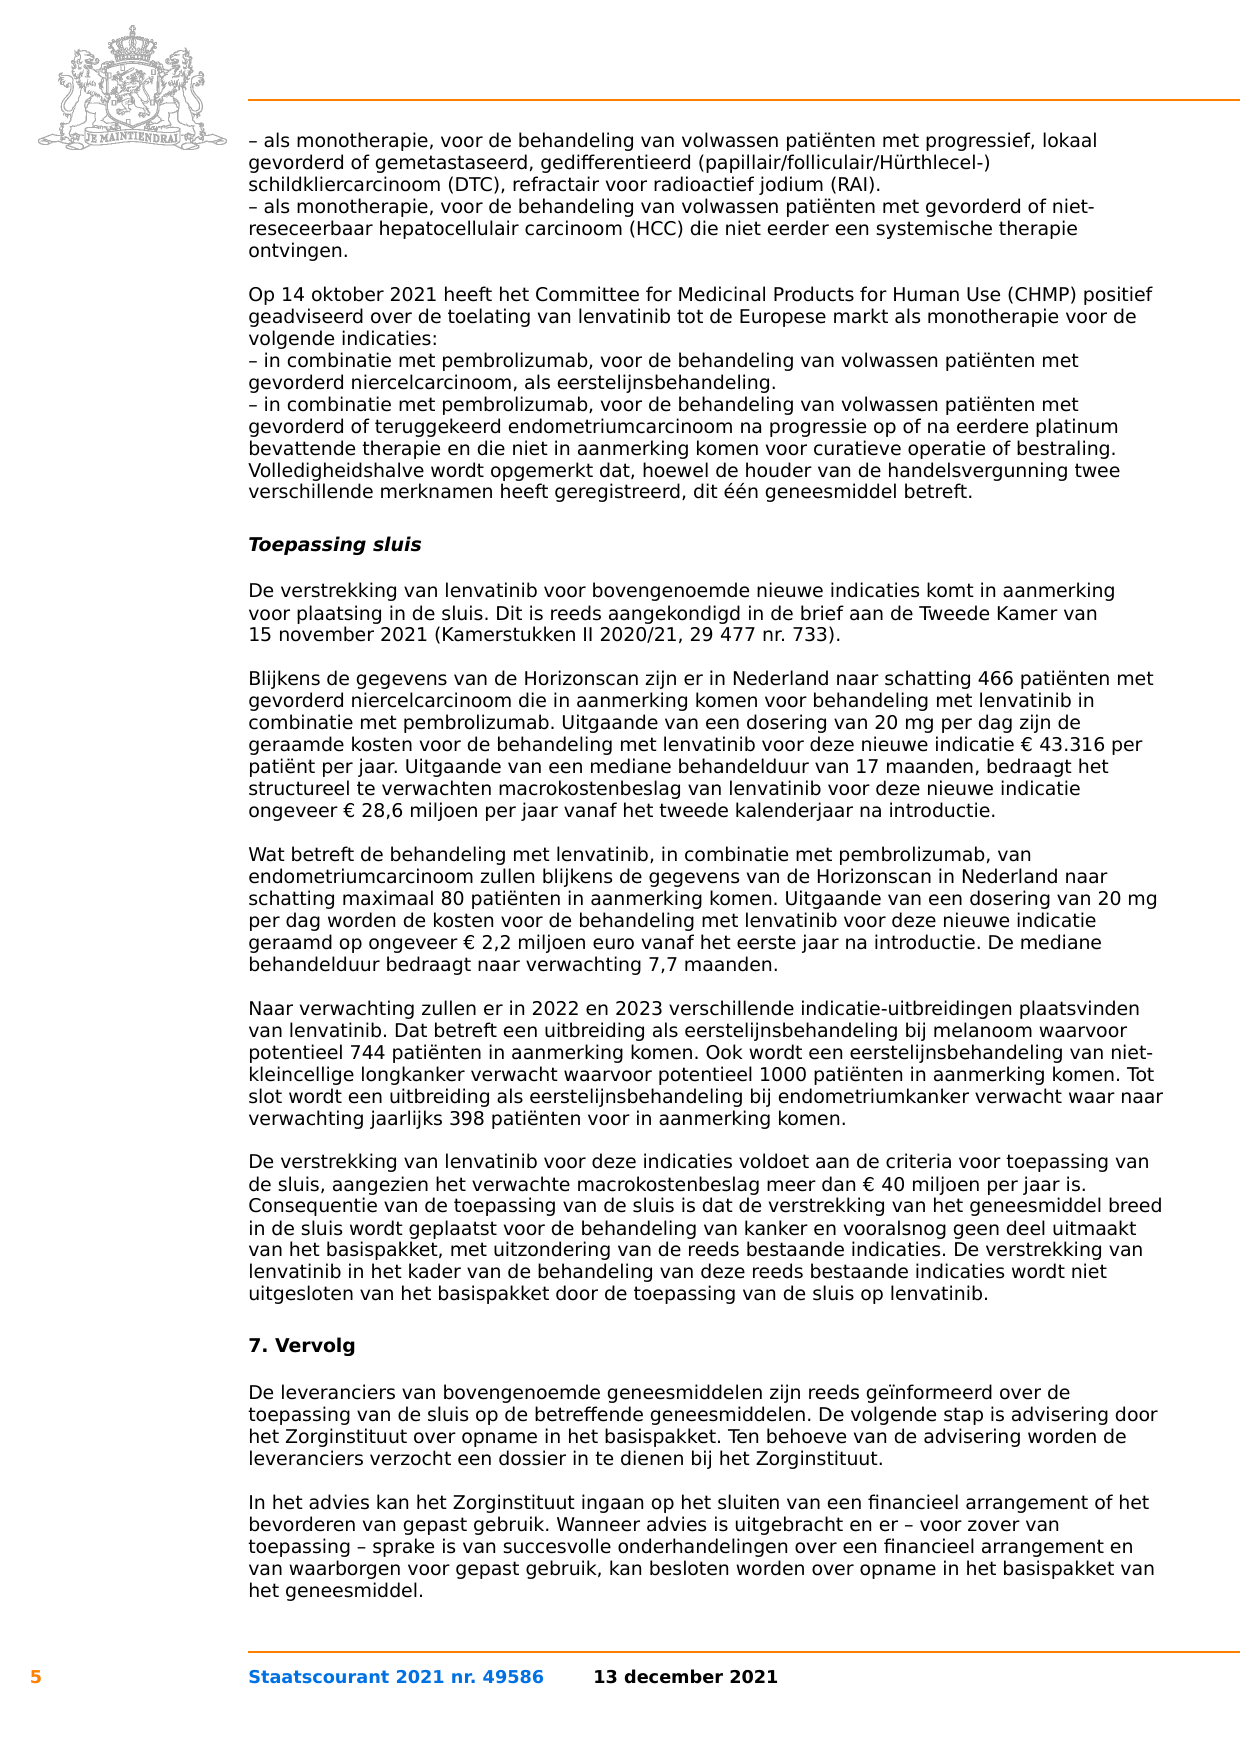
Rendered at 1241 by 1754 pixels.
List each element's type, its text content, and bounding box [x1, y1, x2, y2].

text Wat betreft de behandeling met lenvatinib, in combinatie met pembrolizumab, van endometriumcarcinoom zullen blijkens de gegevens van de Horizonscan in Nederland naar schatting maximaal 80 patiënten in aanmerking komen. Uitgaande van een dosering van 20 mg per dag worden de kosten voor de behandeling met lenvatinib voor deze nieuwe indicatie geraamd op ongeveer € 2,2 miljoen euro vanaf het eerste jaar na introductie. De mediane behandelduur bedraagt naar verwachting 7,7 maanden. [248, 844, 1163, 976]
text Naar verwachting zullen er in 2022 en 2023 verschillende indicatie-uitbreidingen plaatsvinden van lenvatinib. Dat betreft een uitbreiding als eerstelijnsbehandeling bij melanoom waarvoor potentieel 744 patiënten in aanmerking komen. Ook wordt een eerstelijnsbehandeling van niet-kleincellige longkanker verwacht waarvoor potentieel 1000 patiënten in aanmerking komen. Tot slot wordt een uitbreiding als eerstelijnsbehandeling bij endometriumkanker verwacht waar naar verwachting jaarlijks 398 patiënten voor in aanmerking komen. [248, 998, 1163, 1129]
text De leveranciers van bovengenoemde geneesmiddelen zijn reeds geïnformeerd over de toepassing van de sluis op de betreffende geneesmiddelen. De volgende stap is advisering door het Zorginstituut over opname in het basispakket. Ten behoeve van de advisering worden de leveranciers verzocht een dossier in te dienen bij het Zorginstituut. [248, 1382, 1163, 1470]
subtitle 7. Vervolg [248, 1335, 1163, 1357]
subtitle Toepassing sluis [248, 533, 1163, 555]
text In het advies kan het Zorginstituut ingaan op het sluiten van een financieel arrangement of het bevorderen van gepast gebruik. Wanneer advies is uitgebracht en er – voor zover van toepassing – sprake is van succesvolle onderhandelingen over een financieel arrangement en van waarborgen voor gepast gebruik, kan besloten worden over opname in het basispakket van het geneesmiddel. [248, 1492, 1163, 1602]
text Volledigheidshalve wordt opgemerkt dat, hoewel de houder van de handelsvergunning twee verschillende merknamen heeft geregistreerd, dit één geneesmiddel betreft. [248, 459, 1163, 503]
text Blijkens de gegevens van de Horizonscan zijn er in Nederland naar schatting 466 patiënten met gevorderd niercelcarcinoom die in aanmerking komen voor behandeling met lenvatinib in combinatie met pembrolizumab. Uitgaande van een dosering van 20 mg per dag zijn de geraamde kosten voor de behandeling met lenvatinib voor deze nieuwe indicatie € 43.316 per patiënt per jaar. Uitgaande van een mediane behandelduur van 17 maanden, bedraagt het structureel te verwachten macrokostenbeslag van lenvatinib voor deze nieuwe indicatie ongeveer € 28,6 miljoen per jaar vanaf het tweede kalenderjaar na introductie. [248, 668, 1163, 822]
text – in combinatie met pembrolizumab, voor de behandeling van volwassen patiënten met gevorderd of teruggekeerd endometriumcarcinoom na progressie op of na eerdere platinum bevattende therapie en die niet in aanmerking komen voor curatieve operatie of bestraling. [248, 393, 1163, 459]
text – als monotherapie, voor de behandeling van volwassen patiënten met progressief, lokaal gevorderd of gemetastaseerd, gedifferentieerd (papillair/folliculair/Hürthlecel-) schildkliercarcinoom (DTC), refractair voor radioactief jodium (RAI). [248, 130, 1163, 196]
text – in combinatie met pembrolizumab, voor de behandeling van volwassen patiënten met gevorderd niercelcarcinoom, als eerstelijnsbehandeling. [248, 349, 1163, 393]
picture [38, 25, 227, 150]
text Op 14 oktober 2021 heeft het Committee for Medicinal Products for Human Use (CHMP) positief geadviseerd over de toelating van lenvatinib tot de Europese markt als monotherapie voor de volgende indicaties: [248, 284, 1163, 349]
text – als monotherapie, voor de behandeling van volwassen patiënten met gevorderd of niet-reseceerbaar hepatocellulair carcinoom (HCC) die niet eerder een systemische therapie ontvingen. [248, 196, 1163, 262]
text De verstrekking van lenvatinib voor deze indicaties voldoet aan de criteria voor toepassing van de sluis, aangezien het verwachte macrokostenbeslag meer dan € 40 miljoen per jaar is. Consequentie van de toepassing van de sluis is dat de verstrekking van het geneesmiddel breed in de sluis wordt geplaatst voor de behandeling van kanker en vooralsnog geen deel uitmaakt van het basispakket, met uitzondering van de reeds bestaande indicaties. De verstrekking van lenvatinib in het kader van de behandeling van deze reeds bestaande indicaties wordt niet uitgesloten van het basispakket door de toepassing van de sluis op lenvatinib. [248, 1151, 1163, 1305]
text De verstrekking van lenvatinib voor bovengenoemde nieuwe indicaties komt in aanmerking voor plaatsing in de sluis. Dit is reeds aangekondigd in de brief aan de Tweede Kamer van 15 november 2021 (Kamerstukken II 2020/21, 29 477 nr. 733). [248, 580, 1163, 646]
